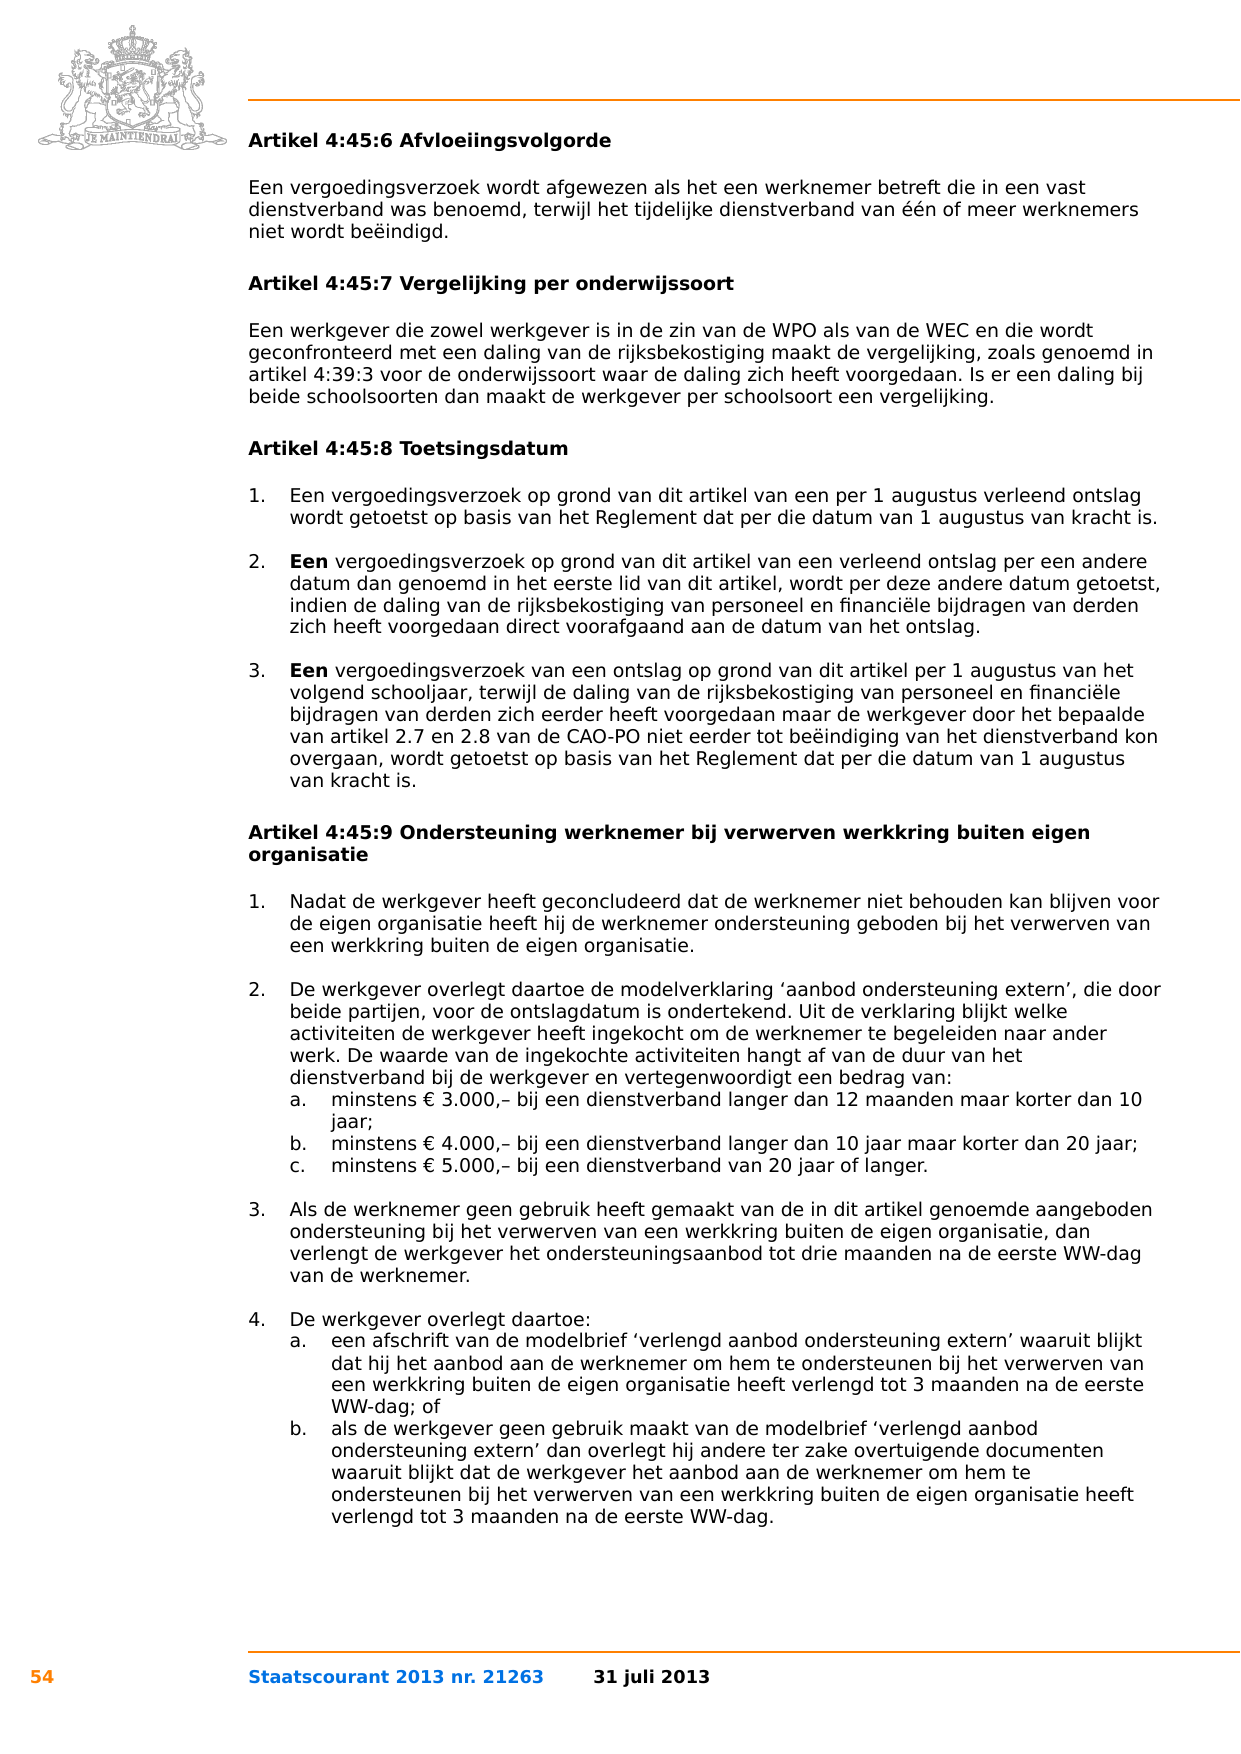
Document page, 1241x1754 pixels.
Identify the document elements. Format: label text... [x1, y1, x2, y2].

subtitle Artikel 4:45:8 Toetsingsdatum [248, 438, 1163, 460]
subtitle Artikel 4:45:6 Afvloeiingsvolgorde [248, 130, 1163, 152]
text b. als de werkgever geen gebruik maakt van de modelbrief ‘verlengd aanbod ondersteuning extern’ dan overlegt hij andere ter zake overtuigende documenten waaruit blijkt dat de werkgever het aanbod aan de werknemer om hem te ondersteunen bij het verwerven van een werkkring buiten de eigen organisatie heeft verlengd tot 3 maanden na de eerste WW-dag. [289, 1418, 1163, 1528]
text 1. Nadat de werkgever heeft geconcludeerd dat de werknemer niet behouden kan blijven voor de eigen organisatie heeft hij de werknemer ondersteuning geboden bij het verwerven van een werkkring buiten de eigen organisatie. [248, 891, 1163, 957]
text 2. De werkgever overlegt daartoe de modelverklaring ‘aanbod ondersteuning extern’, die door beide partijen, voor de ontslagdatum is ondertekend. Uit de verklaring blijkt welke activiteiten de werkgever heeft ingekocht om de werknemer te begeleiden naar ander werk. De waarde van de ingekochte activiteiten hangt af van de duur van het dienstverband bij de werkgever en vertegenwoordigt een bedrag van: [248, 979, 1163, 1089]
text b. minstens € 4.000,– bij een dienstverband langer dan 10 jaar maar korter dan 20 jaar; [289, 1133, 1163, 1155]
text Een werkgever die zowel werkgever is in de zin van de WPO als van de WEC en die wordt geconfronteerd met een daling van de rijksbekostiging maakt de vergelijking, zoals genoemd in artikel 4:39:3 voor de onderwijssoort waar de daling zich heeft voorgedaan. Is er een daling bij beide schoolsoorten dan maakt de werkgever per schoolsoort een vergelijking. [248, 320, 1163, 408]
text Een vergoedingsverzoek wordt afgewezen als het een werknemer betreft die in een vast dienstverband was benoemd, terwijl het tijdelijke dienstverband van één of meer werknemers niet wordt beëindigd. [248, 177, 1163, 243]
text a. een afschrift van de modelbrief ‘verlengd aanbod ondersteuning extern’ waaruit blijkt dat hij het aanbod aan de werknemer om hem te ondersteunen bij het verwerven van een werkkring buiten de eigen organisatie heeft verlengd tot 3 maanden na de eerste WW-dag; of [289, 1330, 1163, 1418]
subtitle Artikel 4:45:9 Ondersteuning werknemer bij verwerven werkkring buiten eigen organisatie [248, 822, 1163, 866]
text 4. De werkgever overlegt daartoe: [248, 1308, 1163, 1330]
subtitle Artikel 4:45:7 Vergelijking per onderwijssoort [248, 273, 1163, 295]
text 1. Een vergoedingsverzoek op grond van dit artikel van een per 1 augustus verleend ontslag wordt getoetst op basis van het Reglement dat per die datum van 1 augustus van kracht is. [248, 485, 1163, 529]
text 3. Een vergoedingsverzoek van een ontslag op grond van dit artikel per 1 augustus van het volgend schooljaar, terwijl de daling van de rijksbekostiging van personeel en financiële bijdragen van derden zich eerder heeft voorgedaan maar de werkgever door het bepaalde van artikel 2.7 en 2.8 van de CAO-PO niet eerder tot beëindiging van het dienstverband kon overgaan, wordt getoetst op basis van het Reglement dat per die datum van 1 augustus van kracht is. [248, 660, 1163, 792]
picture [38, 25, 227, 150]
text a. minstens € 3.000,– bij een dienstverband langer dan 12 maanden maar korter dan 10 jaar; [289, 1089, 1163, 1133]
text 2. Een vergoedingsverzoek op grond van dit artikel van een verleend ontslag per een andere datum dan genoemd in het eerste lid van dit artikel, wordt per deze andere datum getoetst, indien de daling van de rijksbekostiging van personeel en financiële bijdragen van derden zich heeft voorgedaan direct voorafgaand aan de datum van het ontslag. [248, 551, 1163, 638]
text c. minstens € 5.000,– bij een dienstverband van 20 jaar of langer. [289, 1155, 1163, 1177]
text 3. Als de werknemer geen gebruik heeft gemaakt van de in dit artikel genoemde aangeboden ondersteuning bij het verwerven van een werkkring buiten de eigen organisatie, dan verlengt de werkgever het ondersteuningsaanbod tot drie maanden na de eerste WW-dag van de werknemer. [248, 1199, 1163, 1287]
